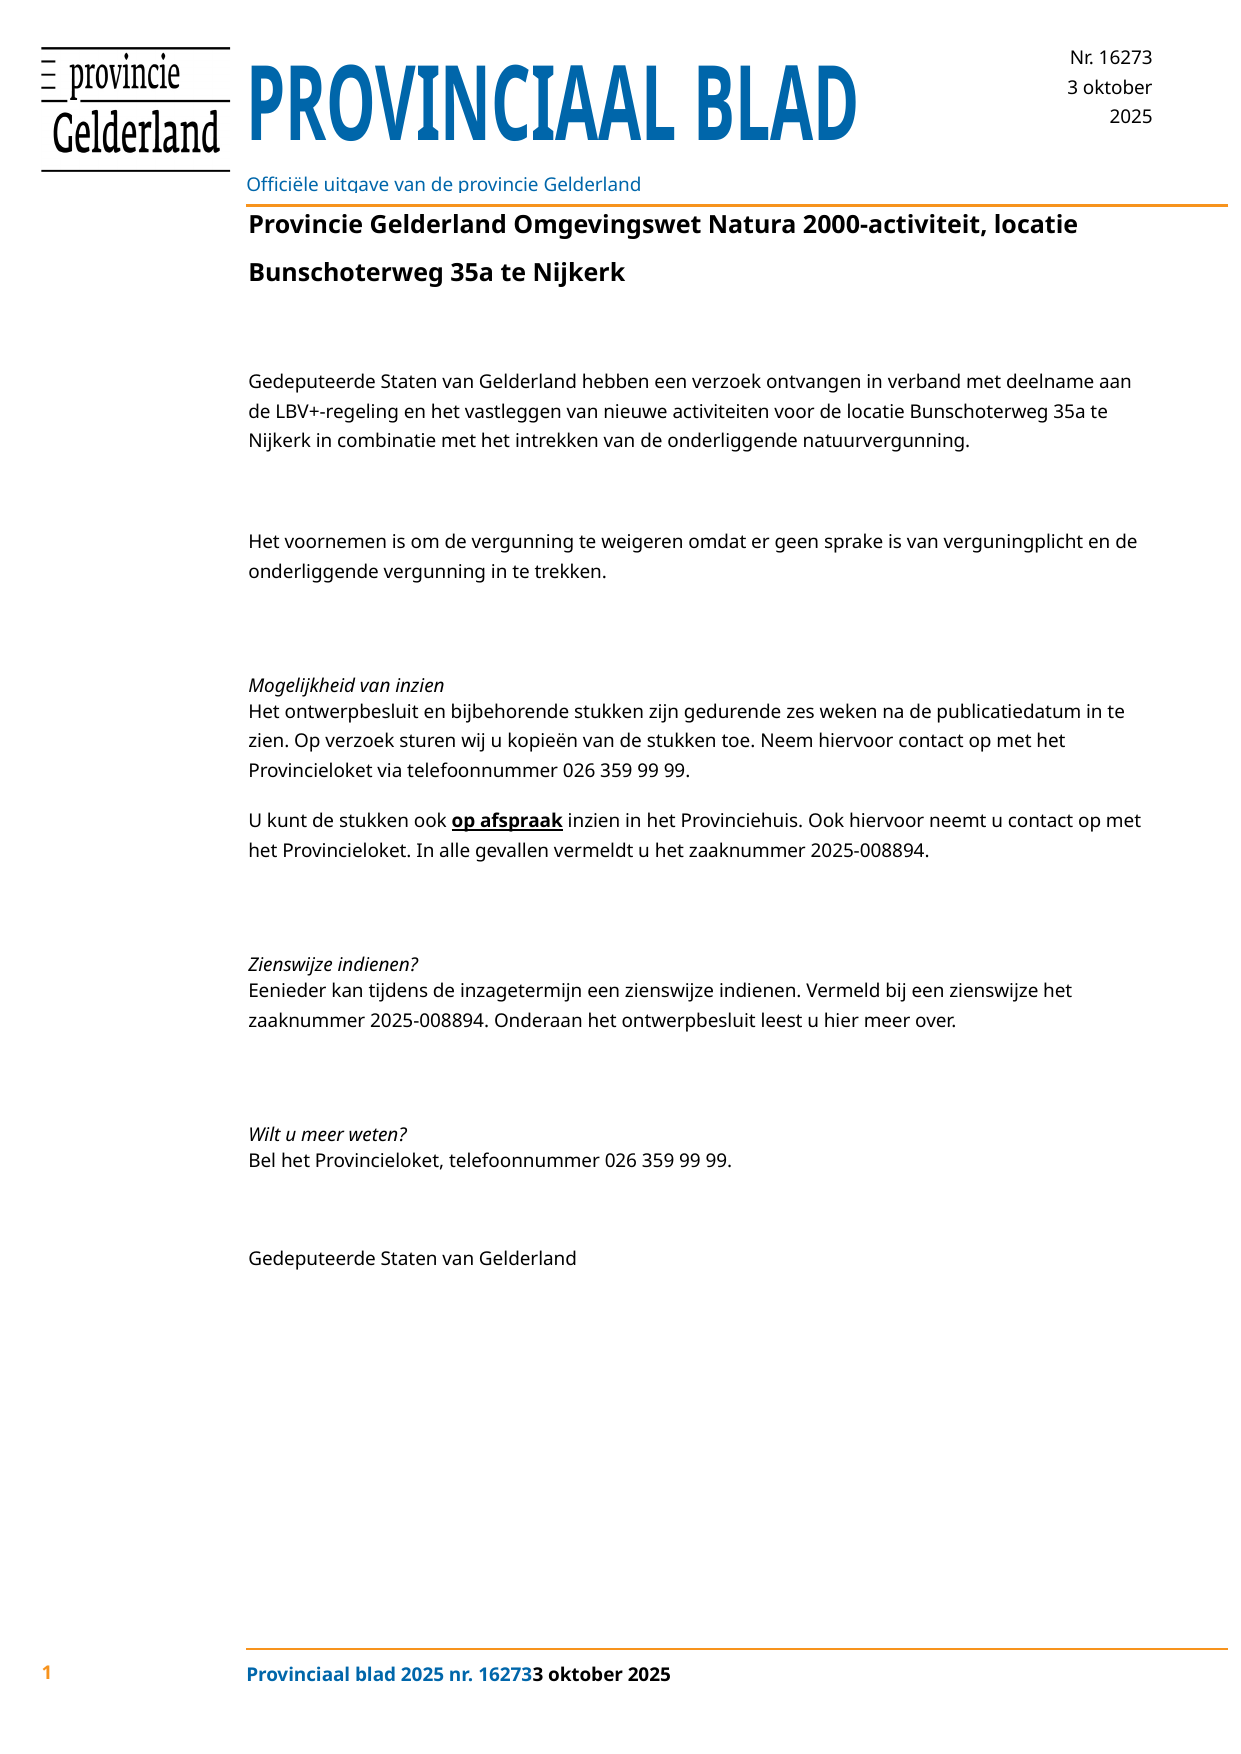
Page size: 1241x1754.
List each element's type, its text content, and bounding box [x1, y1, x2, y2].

text Mogelijkheid van inzien [248, 672, 1152, 698]
text Bel het Provincieloket, telefoonnummer 026 359 99 99. [248, 1147, 1152, 1173]
picture [41, 47, 231, 172]
text Gedeputeerde Staten van Gelderland [248, 1245, 1152, 1271]
text U kunt de stukken ook op afspraak inzien in het Provinciehuis. Ook hiervoor neemt u contact op met het Provincieloket. In alle gevallen vermeldt u het zaaknummer 2025-008894. [248, 808, 1152, 863]
text Zienswijze indienen? [248, 952, 1152, 977]
text Het voornemen is om de vergunning te weigeren omdat er geen sprake is van verguningplicht en de onderliggende vergunning in te trekken. [248, 528, 1152, 584]
text Wilt u meer weten? [248, 1121, 1152, 1147]
text Het ontwerpbesluit en bijbehorende stukken zijn gedurende zes weken na de publicatiedatum in te zien. Op verzoek sturen wij u kopieën van de stukken toe. Neem hiervoor contact op met het Provincieloket via telefoonnummer 026 359 99 99. [248, 698, 1152, 783]
text Provincie Gelderland Omgevingswet Natura 2000-activiteit, locatie Bunschoterweg 35a te Nijkerk [248, 207, 1152, 288]
text Eenieder kan tijdens de inzagetermijn een zienswijze indienen. Vermeld bij een zienswijze het zaaknummer 2025-008894. Onderaan het ontwerpbesluit leest u hier meer over. [248, 977, 1152, 1033]
text Gedeputeerde Staten van Gelderland hebben een verzoek ontvangen in verband met deelname aan de LBV+-regeling en het vastleggen van nieuwe activiteiten voor de locatie Bunschoterweg 35a te Nijkerk in combinatie met het intrekken van de onderliggende natuurvergunning. [248, 368, 1152, 453]
